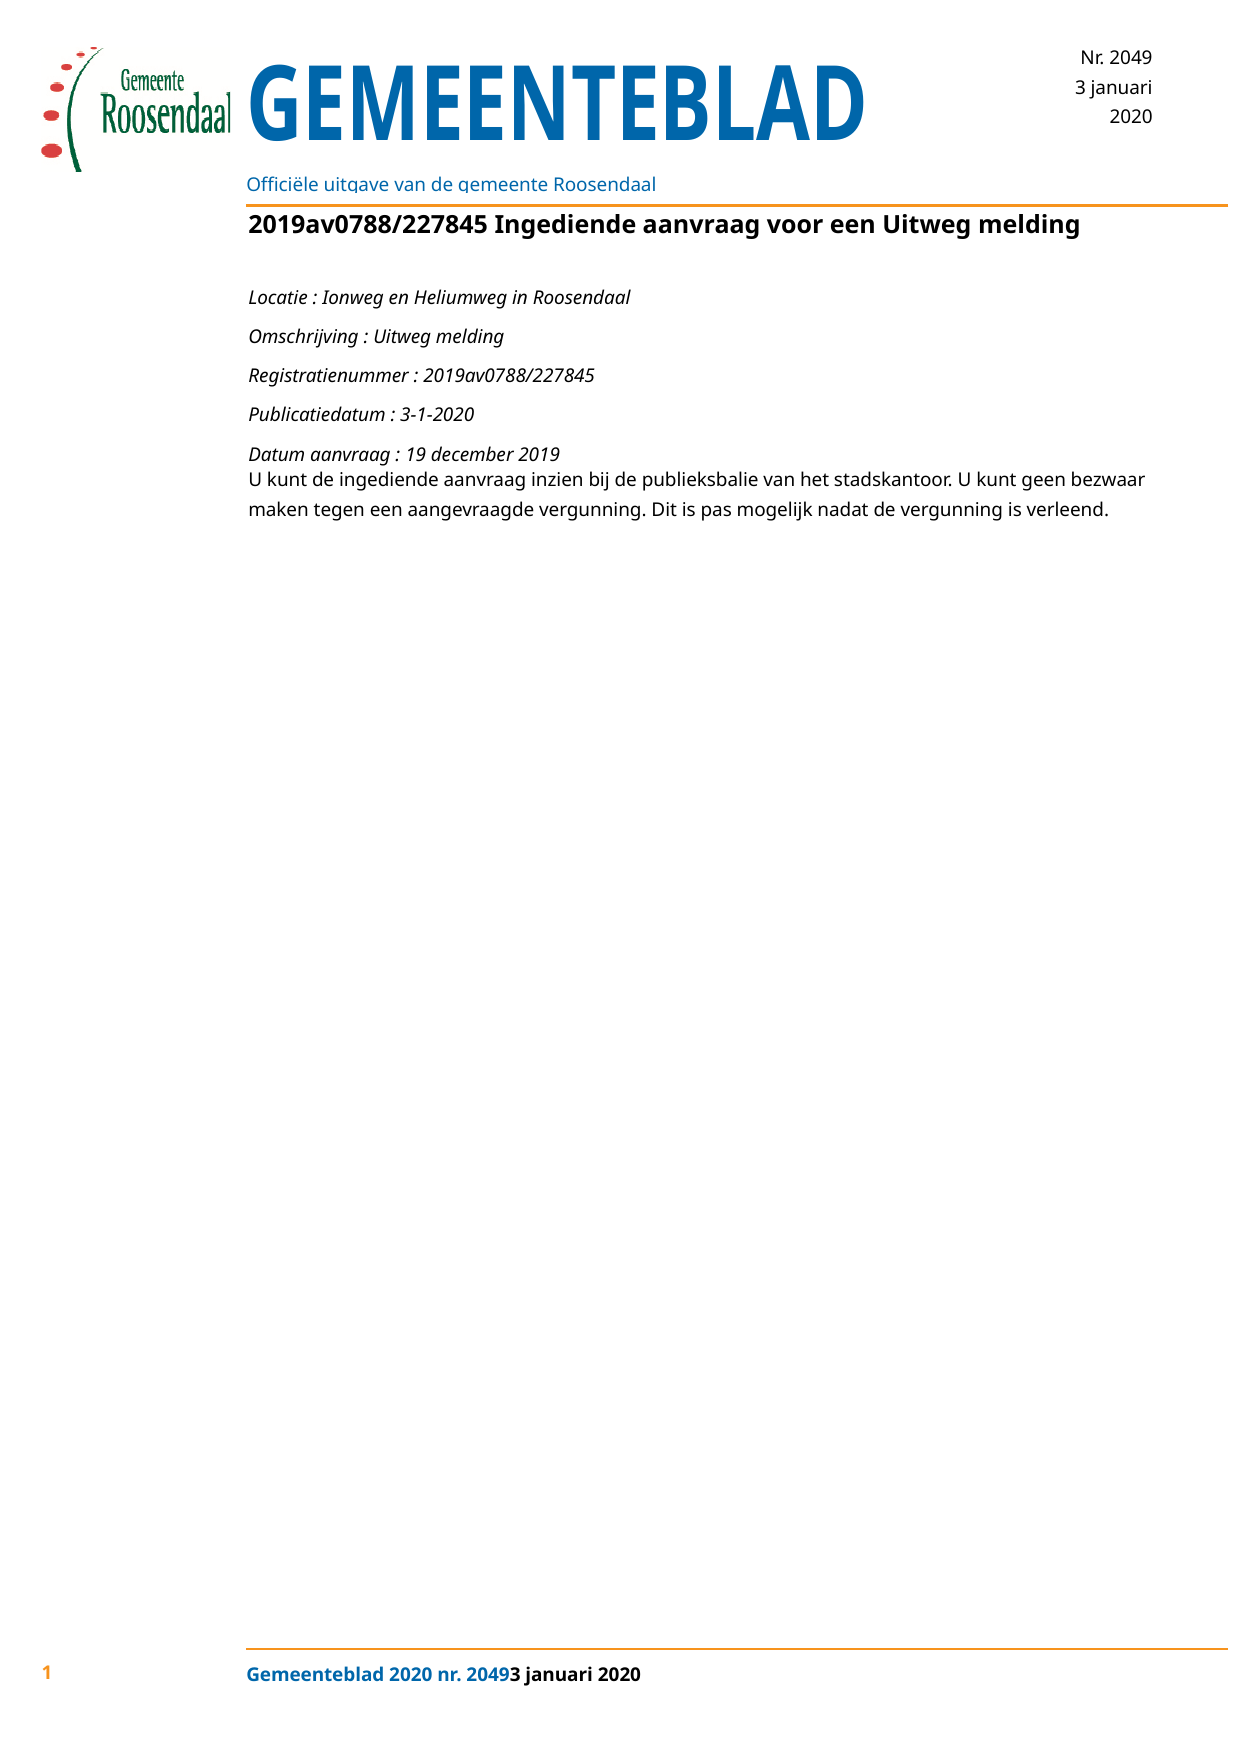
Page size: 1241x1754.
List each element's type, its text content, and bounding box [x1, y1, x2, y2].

text Omschrijving : Uitweg melding [248, 323, 1152, 349]
text Locatie : Ionweg en Heliumweg in Roosendaal [248, 284, 1152, 309]
text U kunt de ingediende aanvraag inzien bij de publieksbalie van het stadskantoor. U kunt geen bezwaar maken tegen een aangevraagde vergunning. Dit is pas mogelijk nadat de vergunning is verleend. [248, 467, 1152, 522]
text Registratienummer : 2019av0788/227845 [248, 362, 1152, 388]
text Datum aanvraag : 19 december 2019 [248, 441, 1152, 467]
text 2019av0788/227845 Ingediende aanvraag voor een Uitweg melding [248, 207, 1152, 241]
text Publicatiedatum : 3-1-2020 [248, 402, 1152, 427]
picture [41, 47, 231, 172]
